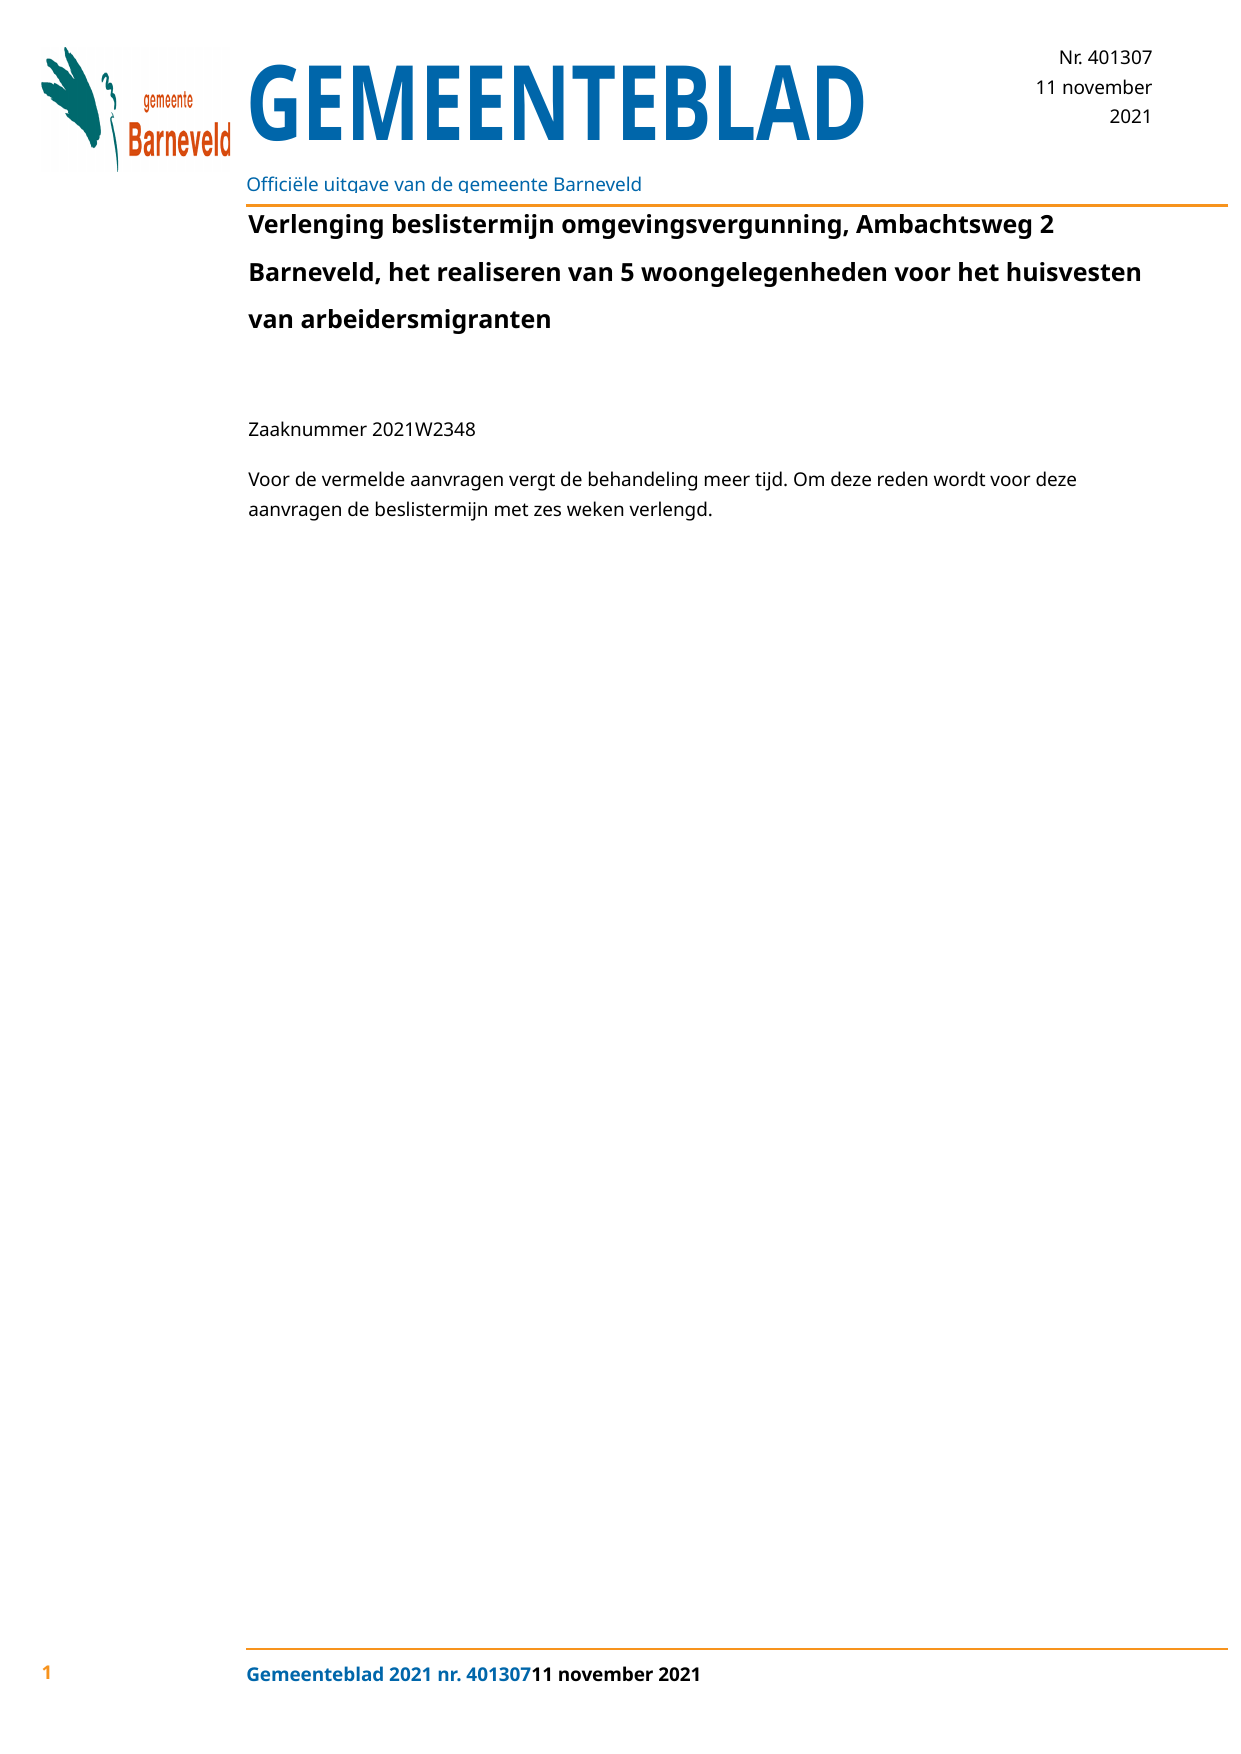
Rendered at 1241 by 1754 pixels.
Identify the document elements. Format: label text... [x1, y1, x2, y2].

picture [41, 47, 231, 172]
text Voor de vermelde aanvragen vergt de behandeling meer tijd. Om deze reden wordt voor deze aanvragen de beslistermijn met zes weken verlengd. [248, 466, 1152, 522]
text Verlenging beslistermijn omgevingsvergunning, Ambachtsweg 2 Barneveld, het realiseren van 5 woongelegenheden voor het huisvesten van arbeidersmigranten [248, 207, 1152, 336]
text Zaaknummer 2021W2348 [248, 416, 1152, 442]
